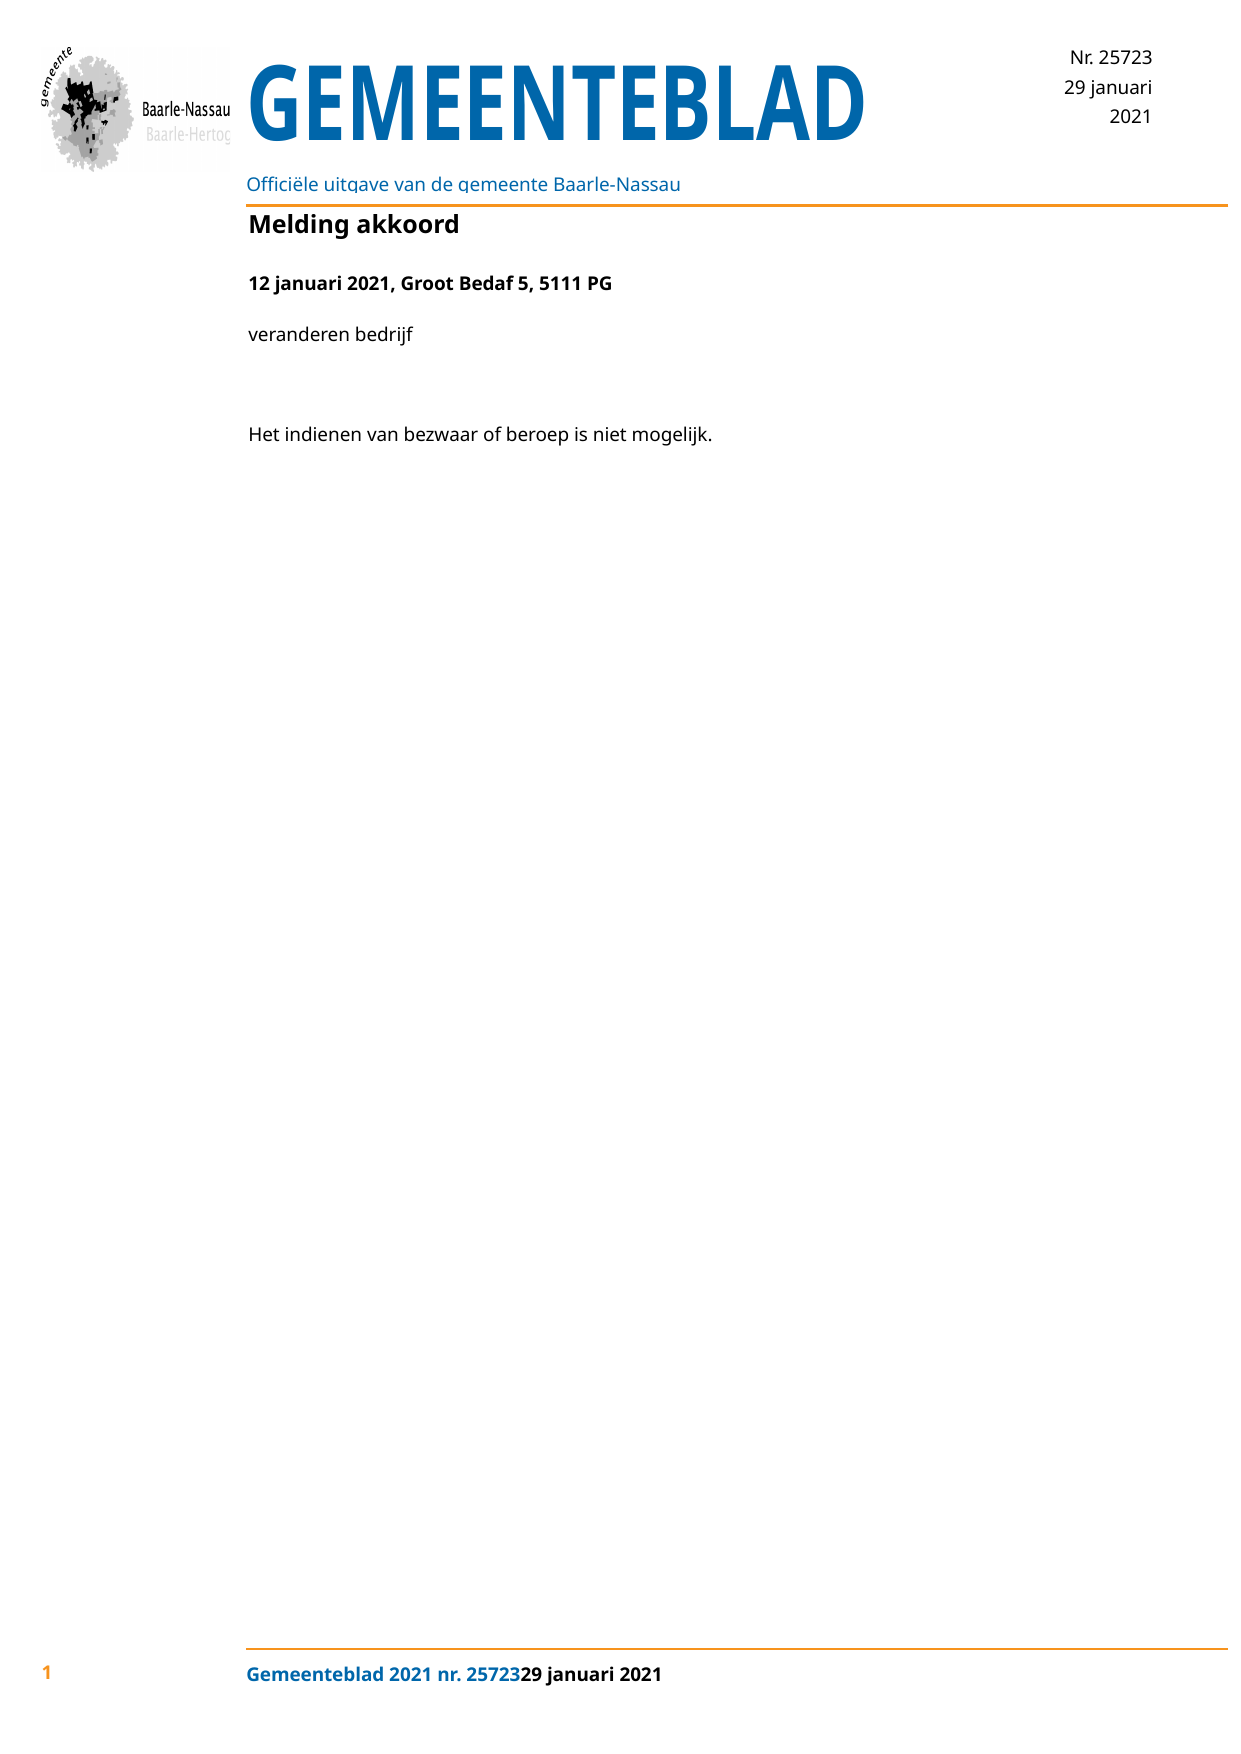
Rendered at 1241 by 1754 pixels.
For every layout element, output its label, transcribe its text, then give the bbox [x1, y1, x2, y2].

text veranderen bedrijf [248, 321, 1152, 346]
picture [41, 47, 231, 172]
text Het indienen van bezwaar of beroep is niet mogelijk. [248, 422, 1152, 447]
text 12 januari 2021, Groot Bedaf 5, 5111 PG [248, 270, 1152, 296]
text Melding akkoord [248, 207, 1152, 241]
